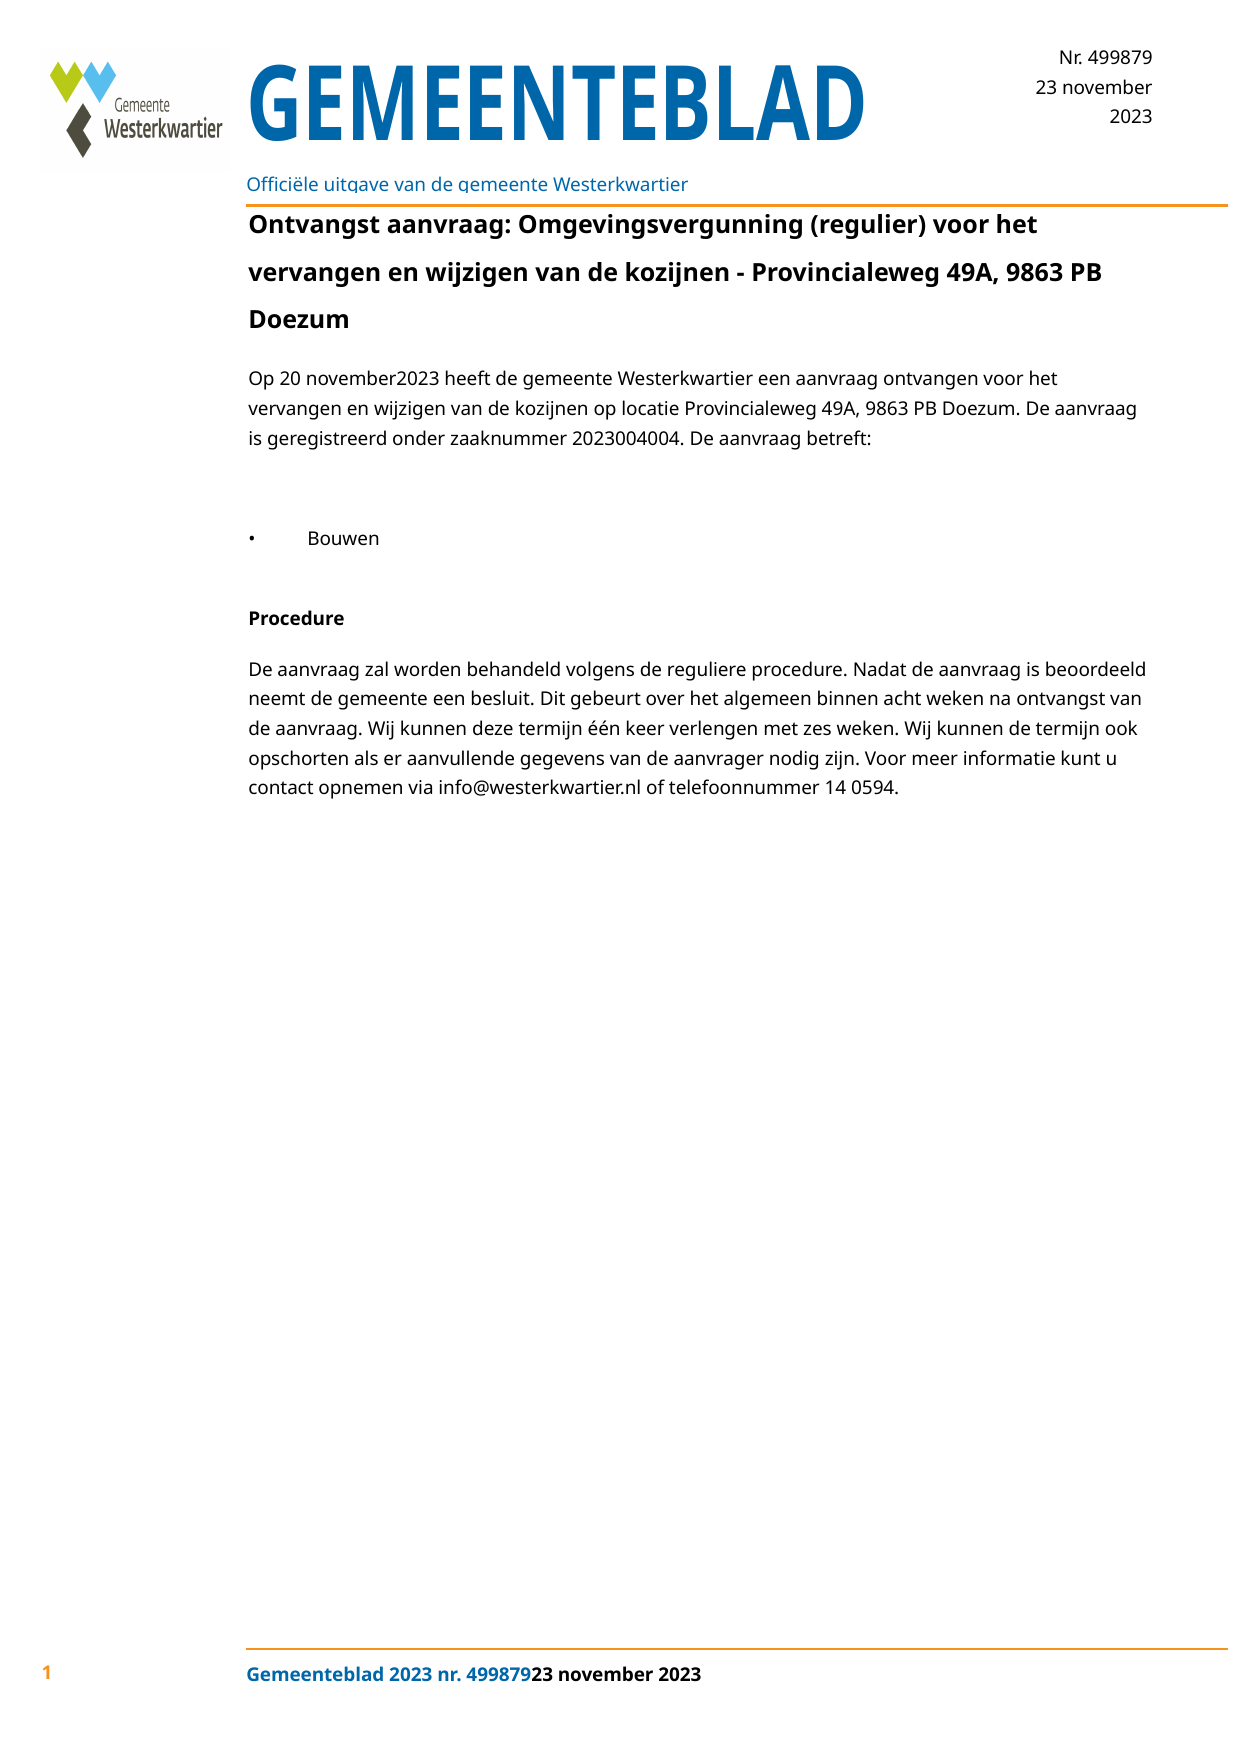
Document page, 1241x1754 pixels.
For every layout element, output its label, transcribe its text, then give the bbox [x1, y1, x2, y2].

text Ontvangst aanvraag: Omgevingsvergunning (regulier) voor het vervangen en wijzigen van de kozijnen - Provincialeweg 49A, 9863 PB Doezum [248, 207, 1152, 336]
text Procedure [248, 606, 1152, 631]
text Op 20 november2023 heeft de gemeente Westerkwartier een aanvraag ontvangen voor het vervangen en wijzigen van de kozijnen op locatie Provincialeweg 49A, 9863 PB Doezum. De aanvraag is geregistreerd onder zaaknummer 2023004004. De aanvraag betreft: [248, 366, 1152, 450]
list Bouwen [248, 526, 1152, 551]
text De aanvraag zal worden behandeld volgens de reguliere procedure. Nadat de aanvraag is beoordeeld neemt de gemeente een besluit. Dit gebeurt over het algemeen binnen acht weken na ontvangst van de aanvraag. Wij kunnen deze termijn één keer verlengen met zes weken. Wij kunnen de termijn ook opschorten als er aanvullende gegevens van de aanvrager nodig zijn. Voor meer informatie kunt u contact opnemen via info@westerkwartier.nl of telefoonnummer 14 0594. [248, 656, 1152, 800]
picture [41, 47, 231, 172]
